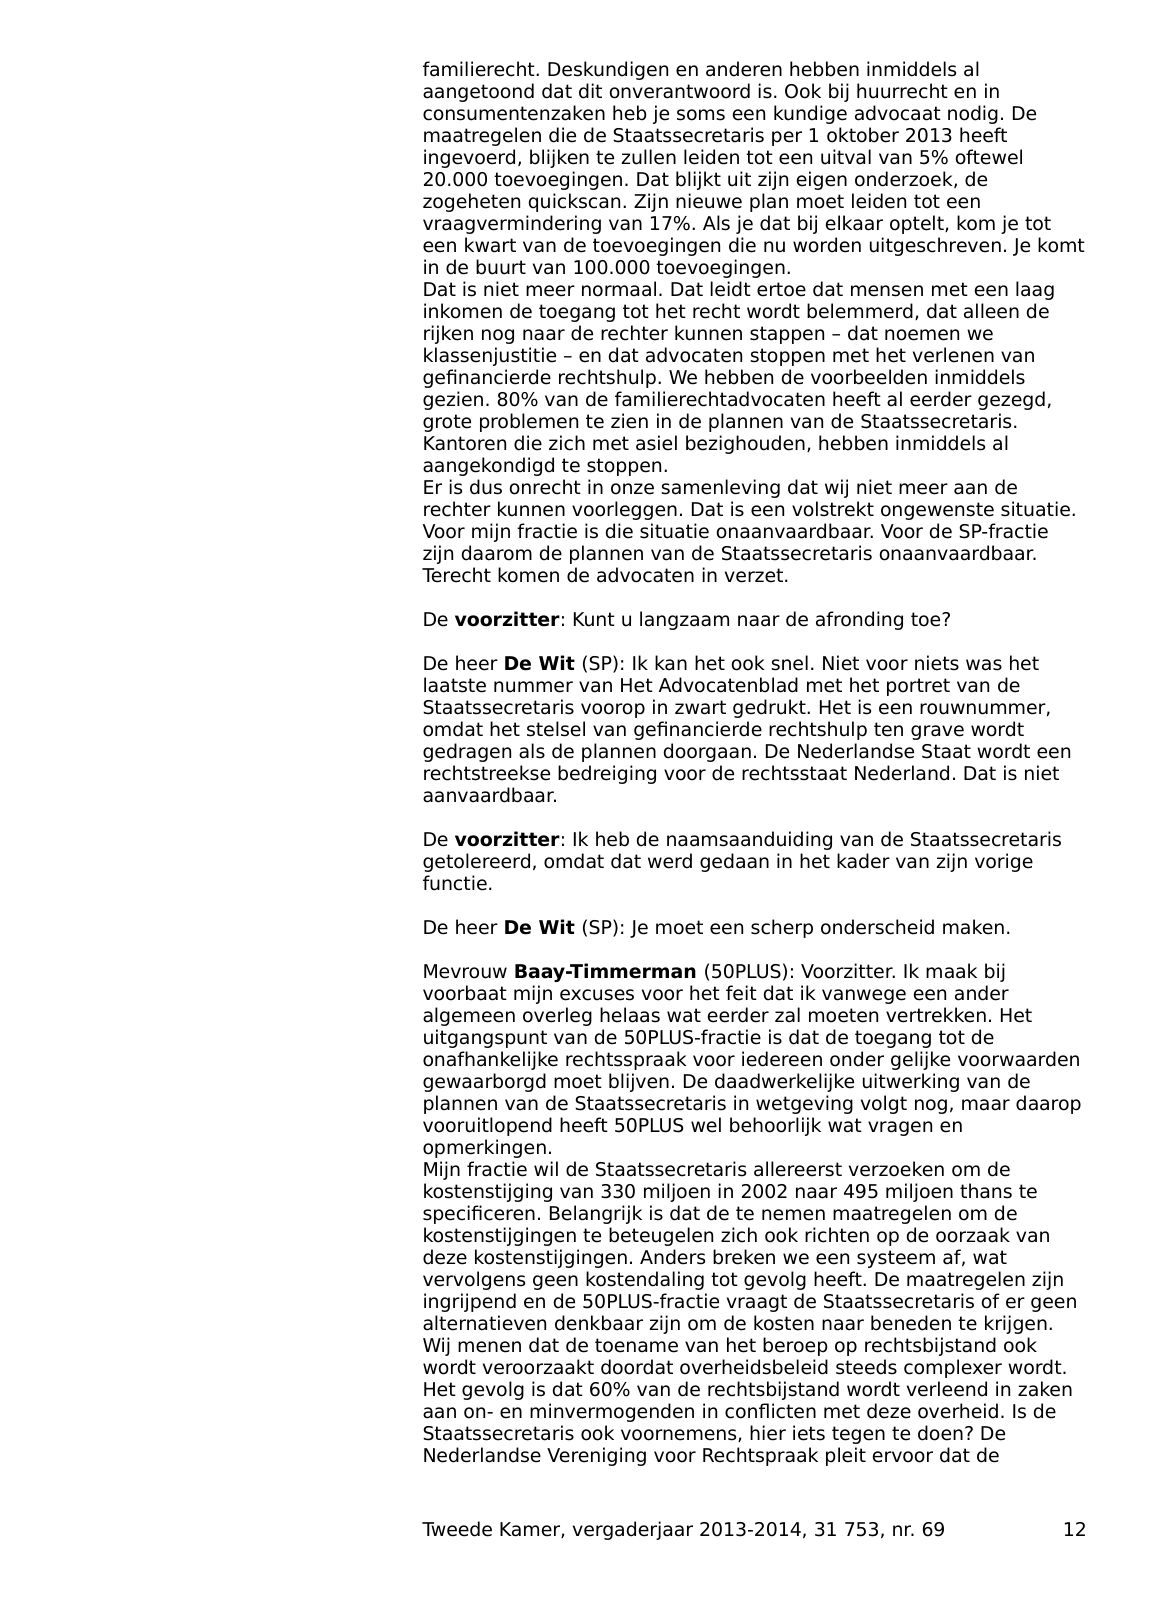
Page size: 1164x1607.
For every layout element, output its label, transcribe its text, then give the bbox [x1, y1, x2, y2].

text De heer De Wit (SP): Ik kan het ook snel. Niet voor niets was het laatste nummer van Het Advocatenblad met het portret van de Staatssecretaris voorop in zwart gedrukt. Het is een rouwnummer, omdat het stelsel van gefinancierde rechtshulp ten grave wordt gedragen als de plannen doorgaan. De Nederlandse Staat wordt een rechtstreekse bedreiging voor de rechtsstaat Nederland. Dat is niet aanvaardbaar. [422, 653, 1087, 807]
text familierecht. Deskundigen en anderen hebben inmiddels al aangetoond dat dit onverantwoord is. Ook bij huurrecht en in consumentenzaken heb je soms een kundige advocaat nodig. De maatregelen die de Staatssecretaris per 1 oktober 2013 heeft ingevoerd, blijken te zullen leiden tot een uitval van 5% oftewel 20.000 toevoegingen. Dat blijkt uit zijn eigen onderzoek, de zogeheten quickscan. Zijn nieuwe plan moet leiden tot een vraagvermindering van 17%. Als je dat bij elkaar optelt, kom je tot een kwart van de toevoegingen die nu worden uitgeschreven. Je komt in de buurt van 100.000 toevoegingen. [422, 59, 1087, 279]
text Mevrouw Baay-Timmerman (50PLUS): Voorzitter. Ik maak bij voorbaat mijn excuses voor het feit dat ik vanwege een ander algemeen overleg helaas wat eerder zal moeten vertrekken. Het uitgangspunt van de 50PLUS-fractie is dat de toegang tot de onafhankelijke rechtsspraak voor iedereen onder gelijke voorwaarden gewaarborgd moet blijven. De daadwerkelijke uitwerking van de plannen van de Staatssecretaris in wetgeving volgt nog, maar daarop vooruitlopend heeft 50PLUS wel behoorlijk wat vragen en opmerkingen. [422, 961, 1087, 1159]
text Mijn fractie wil de Staatssecretaris allereerst verzoeken om de kostenstijging van 330 miljoen in 2002 naar 495 miljoen thans te specificeren. Belangrijk is dat de te nemen maatregelen om de kostenstijgingen te beteugelen zich ook richten op de oorzaak van deze kostenstijgingen. Anders breken we een systeem af, wat vervolgens geen kostendaling tot gevolg heeft. De maatregelen zijn ingrijpend en de 50PLUS-fractie vraagt de Staatssecretaris of er geen alternatieven denkbaar zijn om de kosten naar beneden te krijgen. Wij menen dat de toename van het beroep op rechtsbijstand ook wordt veroorzaakt doordat overheidsbeleid steeds complexer wordt. Het gevolg is dat 60% van de rechtsbijstand wordt verleend in zaken aan on- en minvermogenden in conflicten met deze overheid. Is de Staatssecretaris ook voornemens, hier iets tegen te doen? De Nederlandse Vereniging voor Rechtspraak pleit ervoor dat de [422, 1159, 1087, 1467]
text Dat is niet meer normaal. Dat leidt ertoe dat mensen met een laag inkomen de toegang tot het recht wordt belemmerd, dat alleen de rijken nog naar de rechter kunnen stappen – dat noemen we klassenjustitie – en dat advocaten stoppen met het verlenen van gefinancierde rechtshulp. We hebben de voorbeelden inmiddels gezien. 80% van de familierechtadvocaten heeft al eerder gezegd, grote problemen te zien in de plannen van de Staatssecretaris. Kantoren die zich met asiel bezighouden, hebben inmiddels al aangekondigd te stoppen. [422, 279, 1087, 477]
text De voorzitter: Kunt u langzaam naar de afronding toe? [422, 609, 1087, 631]
text De heer De Wit (SP): Je moet een scherp onderscheid maken. [422, 917, 1087, 939]
text De voorzitter: Ik heb de naamsaanduiding van de Staatssecretaris getolereerd, omdat dat werd gedaan in het kader van zijn vorige functie. [422, 829, 1087, 895]
text Er is dus onrecht in onze samenleving dat wij niet meer aan de rechter kunnen voorleggen. Dat is een volstrekt ongewenste situatie. Voor mijn fractie is die situatie onaanvaardbaar. Voor de SP-fractie zijn daarom de plannen van de Staatssecretaris onaanvaardbaar. Terecht komen de advocaten in verzet. [422, 477, 1087, 587]
